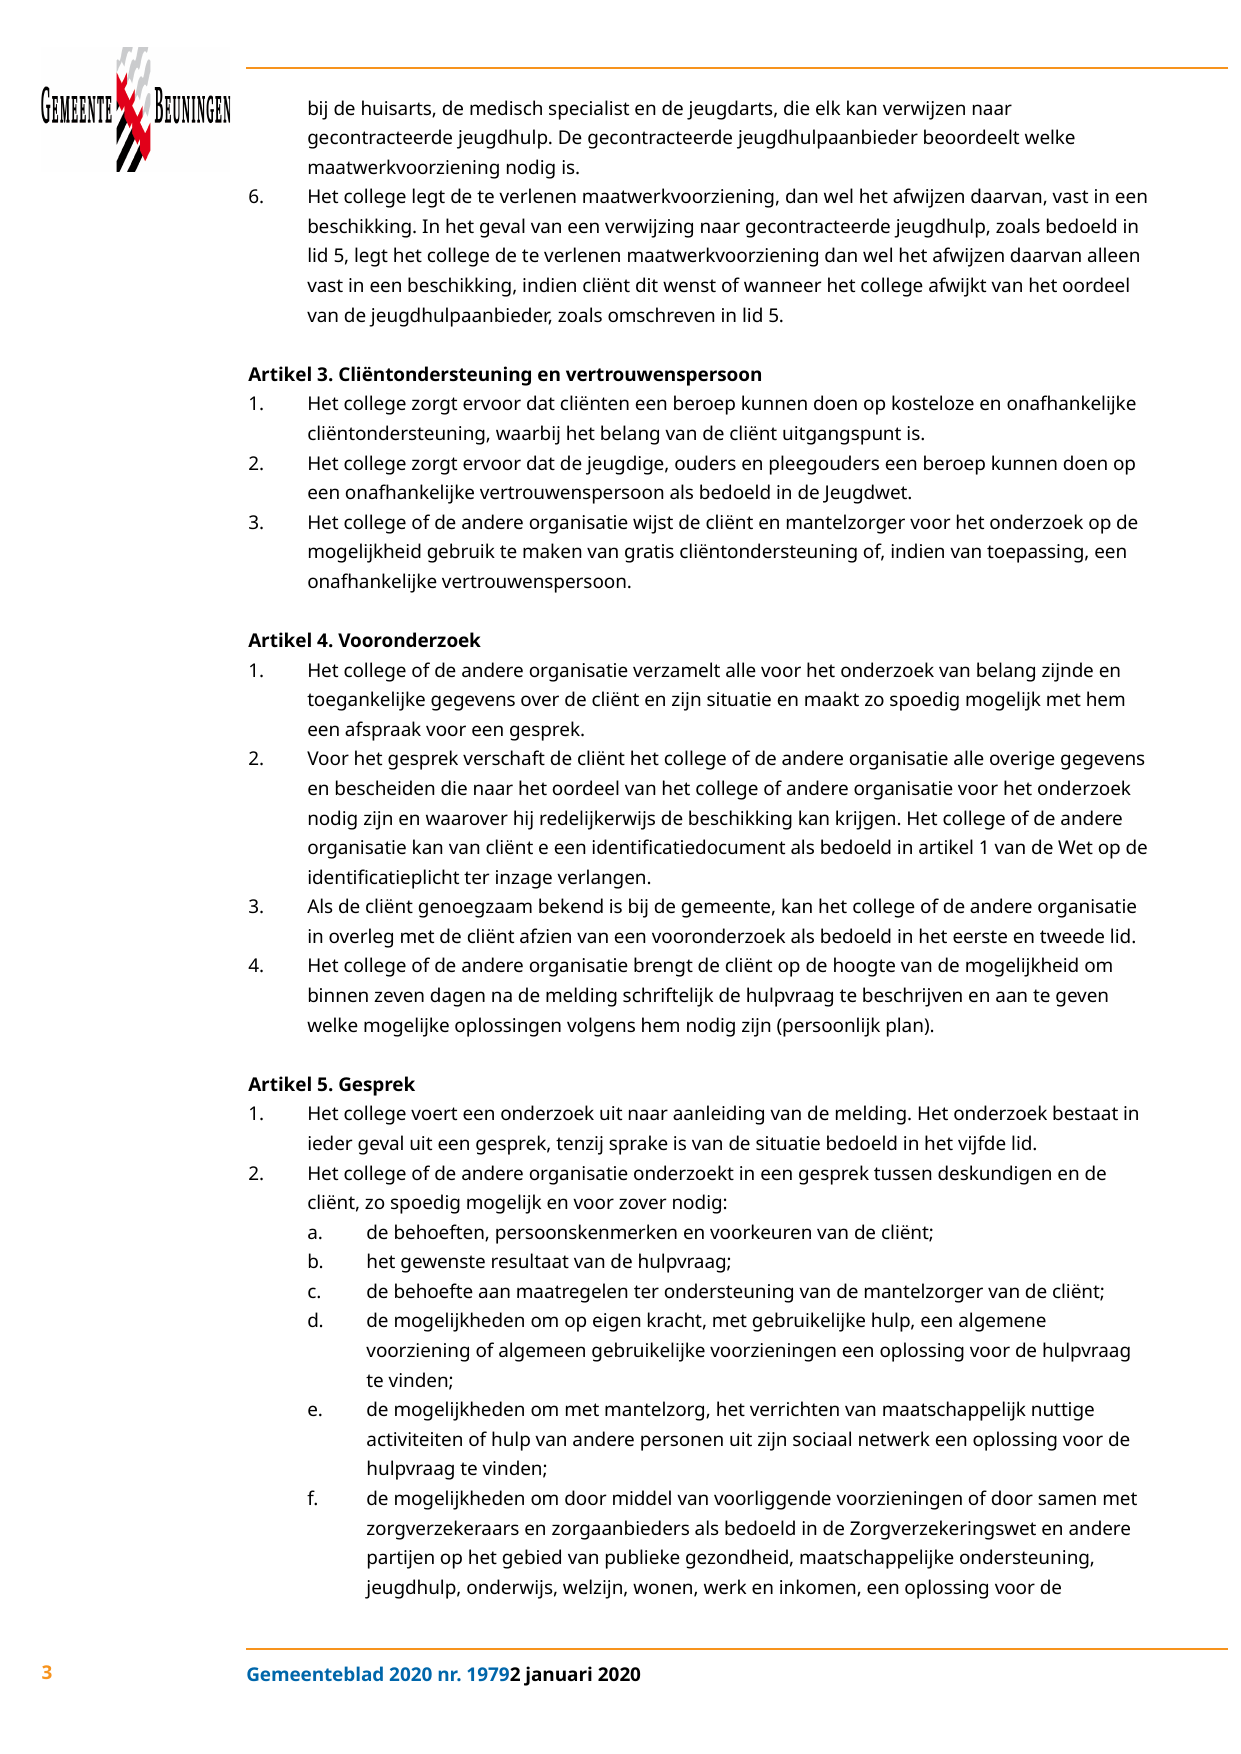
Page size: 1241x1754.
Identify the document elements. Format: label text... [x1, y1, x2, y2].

list Voor het gesprek verschaft de cliënt het college of de andere organisatie alle overige gegevens en bescheiden die naar het oordeel van het college of andere organisatie voor het onderzoek nodig zijn en waarover hij redelijkerwijs de beschikking kan krijgen. Het college of de andere organisatie kan van cliënt e een identificatiedocument als bedoeld in artikel 1 van de Wet op de identificatieplicht ter inzage verlangen. [248, 746, 1152, 890]
list bij de huisarts, de medisch specialist en de jeugdarts, die elk kan verwijzen naar gecontracteerde jeugdhulp. De gecontracteerde jeugdhulpaanbieder beoordeelt welke maatwerkvoorziening nodig is. [248, 95, 1152, 180]
list Het college of de andere organisatie verzamelt alle voor het onderzoek van belang zijnde en toegankelijke gegevens over de cliënt en zijn situatie en maakt zo spoedig mogelijk met hem een afspraak voor een gesprek. [248, 657, 1152, 742]
list de mogelijkheden om door middel van voorliggende voorzieningen of door samen met zorgverzekeraars en zorgaanbieders als bedoeld in de Zorgverzekeringswet en andere partijen op het gebied van publieke gezondheid, maatschappelijke ondersteuning, jeugdhulp, onderwijs, welzijn, wonen, werk en inkomen, een oplossing voor de [307, 1485, 1152, 1600]
text Artikel 5. Gesprek [248, 1071, 1152, 1097]
list de mogelijkheden om op eigen kracht, met gebruikelijke hulp, een algemene voorziening of algemeen gebruikelijke voorzieningen een oplossing voor de hulpvraag te vinden; [307, 1308, 1152, 1393]
list Het college legt de te verlenen maatwerkvoorziening, dan wel het afwijzen daarvan, vast in een beschikking. In het geval van een verwijzing naar gecontracteerde jeugdhulp, zoals bedoeld in lid 5, legt het college de te verlenen maatwerkvoorziening dan wel het afwijzen daarvan alleen vast in een beschikking, indien cliënt dit wenst of wanneer het college afwijkt van het oordeel van de jeugdhulpaanbieder, zoals omschreven in lid 5. [248, 183, 1152, 328]
list Het college of de andere organisatie brengt de cliënt op de hoogte van de mogelijkheid om binnen zeven dagen na de melding schriftelijk de hulpvraag te beschrijven en aan te geven welke mogelijke oplossingen volgens hem nodig zijn (persoonlijk plan). [248, 953, 1152, 1038]
text Artikel 3. Cliëntondersteuning en vertrouwenspersoon [248, 361, 1152, 387]
list Het college of de andere organisatie wijst de cliënt en mantelzorger voor het onderzoek op de mogelijkheid gebruik te maken van gratis cliëntondersteuning of, indien van toepassing, een onafhankelijke vertrouwenspersoon. [248, 509, 1152, 594]
list Het college zorgt ervoor dat cliënten een beroep kunnen doen op kosteloze en onafhankelijke cliëntondersteuning, waarbij het belang van de cliënt uitgangspunt is. [248, 391, 1152, 446]
list Als de cliënt genoegzaam bekend is bij de gemeente, kan het college of de andere organisatie in overleg met de cliënt afzien van een vooronderzoek als bedoeld in het eerste en tweede lid. [248, 893, 1152, 949]
list de mogelijkheden om met mantelzorg, het verrichten van maatschappelijk nuttige activiteiten of hulp van andere personen uit zijn sociaal netwerk een oplossing voor de hulpvraag te vinden; [307, 1396, 1152, 1481]
picture [41, 47, 231, 172]
list het gewenste resultaat van de hulpvraag; [307, 1248, 1152, 1274]
list de behoefte aan maatregelen ter ondersteuning van de mantelzorger van de cliënt; [307, 1278, 1152, 1304]
list Het college of de andere organisatie onderzoekt in een gesprek tussen deskundigen en de cliënt, zo spoedig mogelijk en voor zover nodig: [248, 1160, 1152, 1215]
list Het college zorgt ervoor dat de jeugdige, ouders en pleegouders een beroep kunnen doen op een onafhankelijke vertrouwenspersoon als bedoeld in de Jeugdwet. [248, 450, 1152, 505]
text Artikel 4. Vooronderzoek [248, 627, 1152, 653]
list Het college voert een onderzoek uit naar aanleiding van de melding. Het onderzoek bestaat in ieder geval uit een gesprek, tenzij sprake is van de situatie bedoeld in het vijfde lid. [248, 1101, 1152, 1156]
list de behoeften, persoonskenmerken en voorkeuren van de cliënt; [307, 1219, 1152, 1245]
